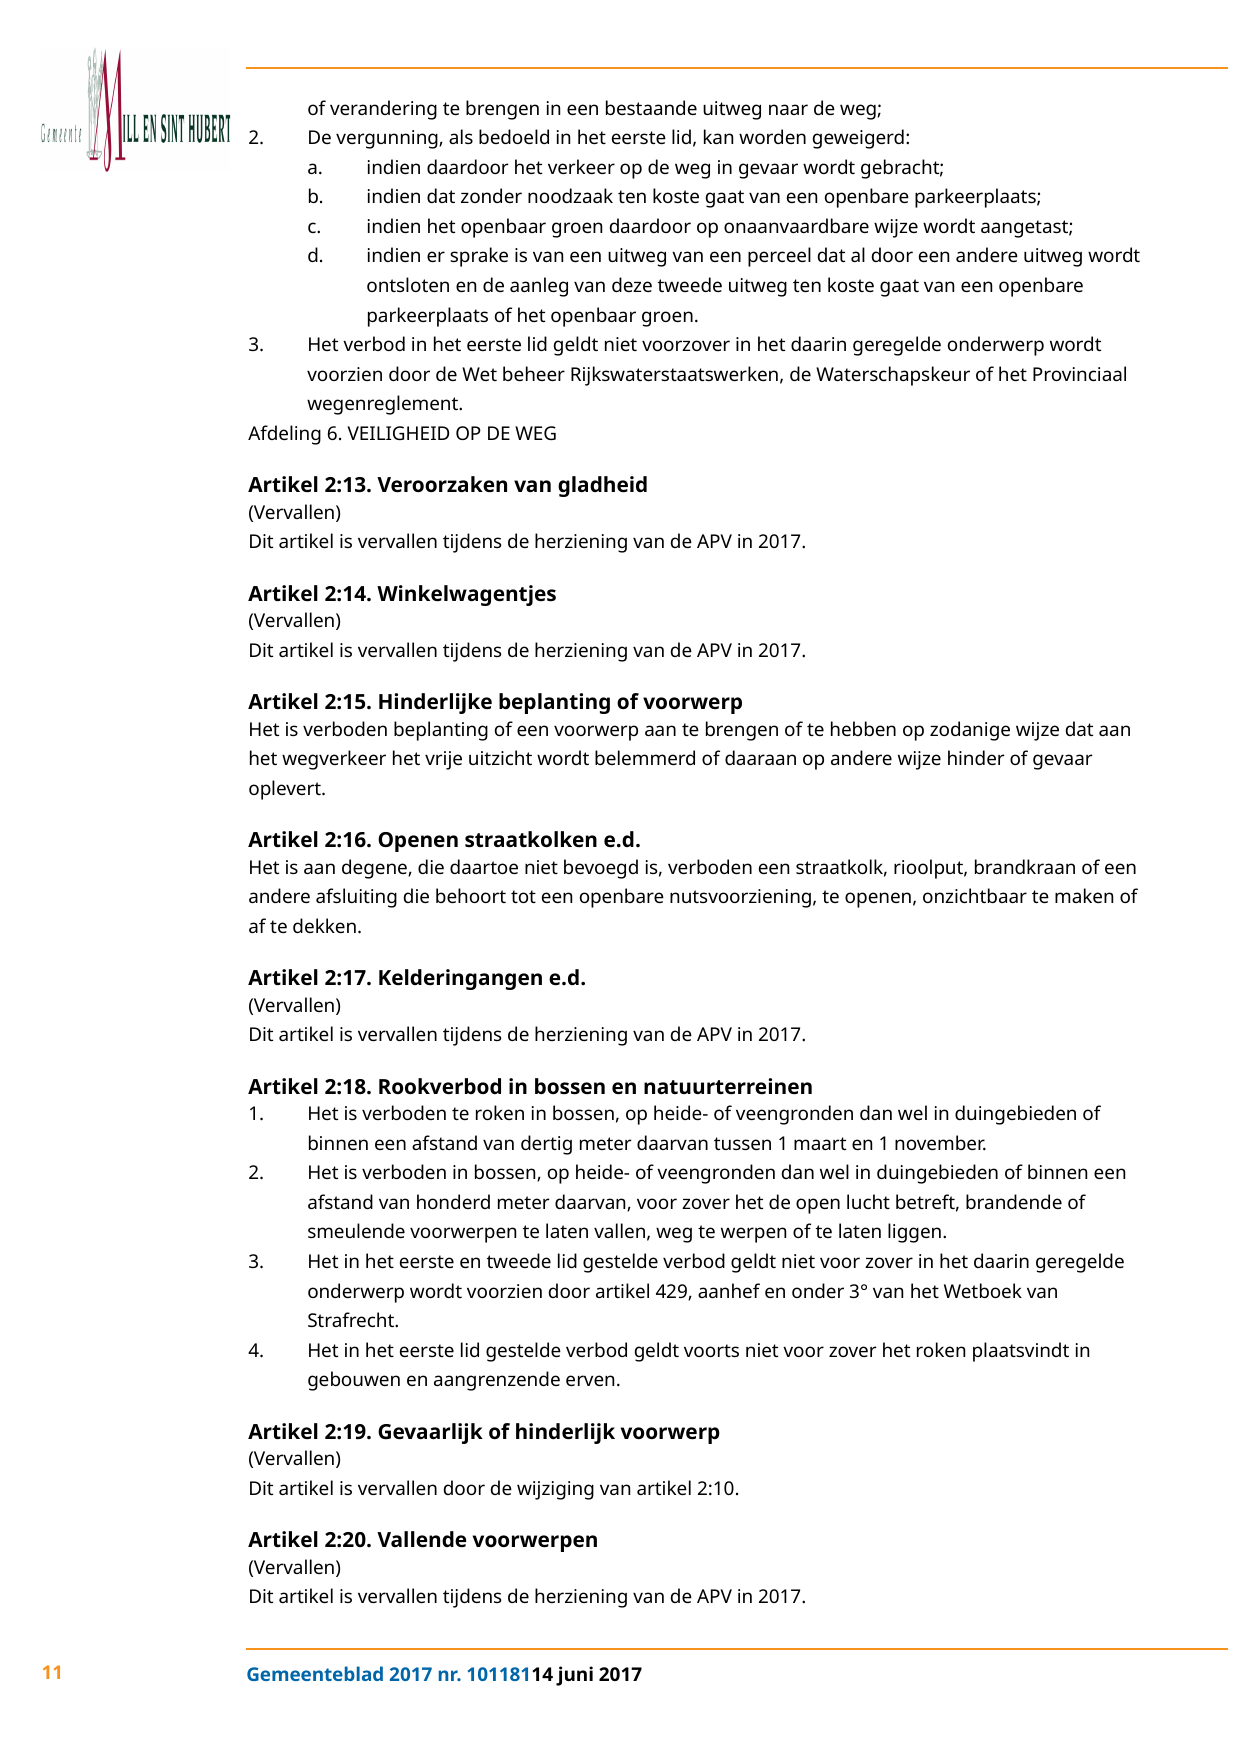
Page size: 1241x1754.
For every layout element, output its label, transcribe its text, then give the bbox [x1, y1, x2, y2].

list Het in het eerste en tweede lid gestelde verbod geldt niet voor zover in het daarin geregelde onderwerp wordt voorzien door artikel 429, aanhef en onder 3° van het Wetboek van Strafrecht. [248, 1248, 1152, 1333]
text Dit artikel is vervallen door de wijziging van artikel 2:10. [248, 1475, 1152, 1501]
text Dit artikel is vervallen tijdens de herziening van de APV in 2017. [248, 637, 1152, 663]
text Dit artikel is vervallen tijdens de herziening van de APV in 2017. [248, 529, 1152, 554]
list De vergunning, als bedoeld in het eerste lid, kan worden geweigerd: [248, 124, 1152, 150]
list indien het openbaar groen daardoor op onaanvaardbare wijze wordt aangetast; [307, 213, 1152, 239]
text (Vervallen) [248, 1446, 1152, 1471]
text Artikel 2:17. Kelderingangen e.d. [248, 963, 1152, 992]
text Artikel 2:14. Winkelwagentjes [248, 579, 1152, 607]
text Artikel 2:19. Gevaarlijk of hinderlijk voorwerp [248, 1417, 1152, 1446]
text Het is verboden beplanting of een voorwerp aan te brengen of te hebben op zodanige wijze dat aan het wegverkeer het vrije uitzicht wordt belemmerd of daaraan op andere wijze hinder of gevaar oplevert. [248, 716, 1152, 801]
text (Vervallen) [248, 1554, 1152, 1580]
text Dit artikel is vervallen tijdens de herziening van de APV in 2017. [248, 1022, 1152, 1047]
text Artikel 2:13. Veroorzaken van gladheid [248, 471, 1152, 499]
list indien dat zonder noodzaak ten koste gaat van een openbare parkeerplaats; [307, 183, 1152, 209]
text (Vervallen) [248, 992, 1152, 1018]
text (Vervallen) [248, 499, 1152, 525]
text Artikel 2:20. Vallende voorwerpen [248, 1526, 1152, 1554]
text Artikel 2:16. Openen straatkolken e.d. [248, 826, 1152, 854]
list indien er sprake is van een uitweg van een perceel dat al door een andere uitweg wordt ontsloten en de aanleg van deze tweede uitweg ten koste gaat van een openbare parkeerplaats of het openbaar groen. [307, 243, 1152, 328]
list Het verbod in het eerste lid geldt niet voorzover in het daarin geregelde onderwerp wordt voorzien door de Wet beheer Rijkswaterstaatswerken, de Waterschapskeur of het Provinciaal wegenreglement. [248, 331, 1152, 416]
text Dit artikel is vervallen tijdens de herziening van de APV in 2017. [248, 1583, 1152, 1609]
list of verandering te brengen in een bestaande uitweg naar de weg; [248, 95, 1152, 121]
text (Vervallen) [248, 607, 1152, 633]
picture [41, 47, 231, 172]
list Het is verboden in bossen, op heide- of veengronden dan wel in duingebieden of binnen een afstand van honderd meter daarvan, voor zover het de open lucht betreft, brandende of smeulende voorwerpen te laten vallen, weg te werpen of te laten liggen. [248, 1159, 1152, 1244]
text Artikel 2:15. Hinderlijke beplanting of voorwerp [248, 687, 1152, 716]
list Het in het eerste lid gestelde verbod geldt voorts niet voor zover het roken plaatsvindt in gebouwen en aangrenzende erven. [248, 1337, 1152, 1392]
text Afdeling 6. VEILIGHEID OP DE WEG [248, 420, 1152, 446]
text Het is aan degene, die daartoe niet bevoegd is, verboden een straatkolk, rioolput, brandkraan of een andere afsluiting die behoort tot een openbare nutsvoorziening, te openen, onzichtbaar te maken of af te dekken. [248, 854, 1152, 939]
list Het is verboden te roken in bossen, op heide- of veengronden dan wel in duingebieden of binnen een afstand van dertig meter daarvan tussen 1 maart en 1 november. [248, 1100, 1152, 1156]
text Artikel 2:18. Rookverbod in bossen en natuurterreinen [248, 1072, 1152, 1100]
list indien daardoor het verkeer op de weg in gevaar wordt gebracht; [307, 154, 1152, 180]
